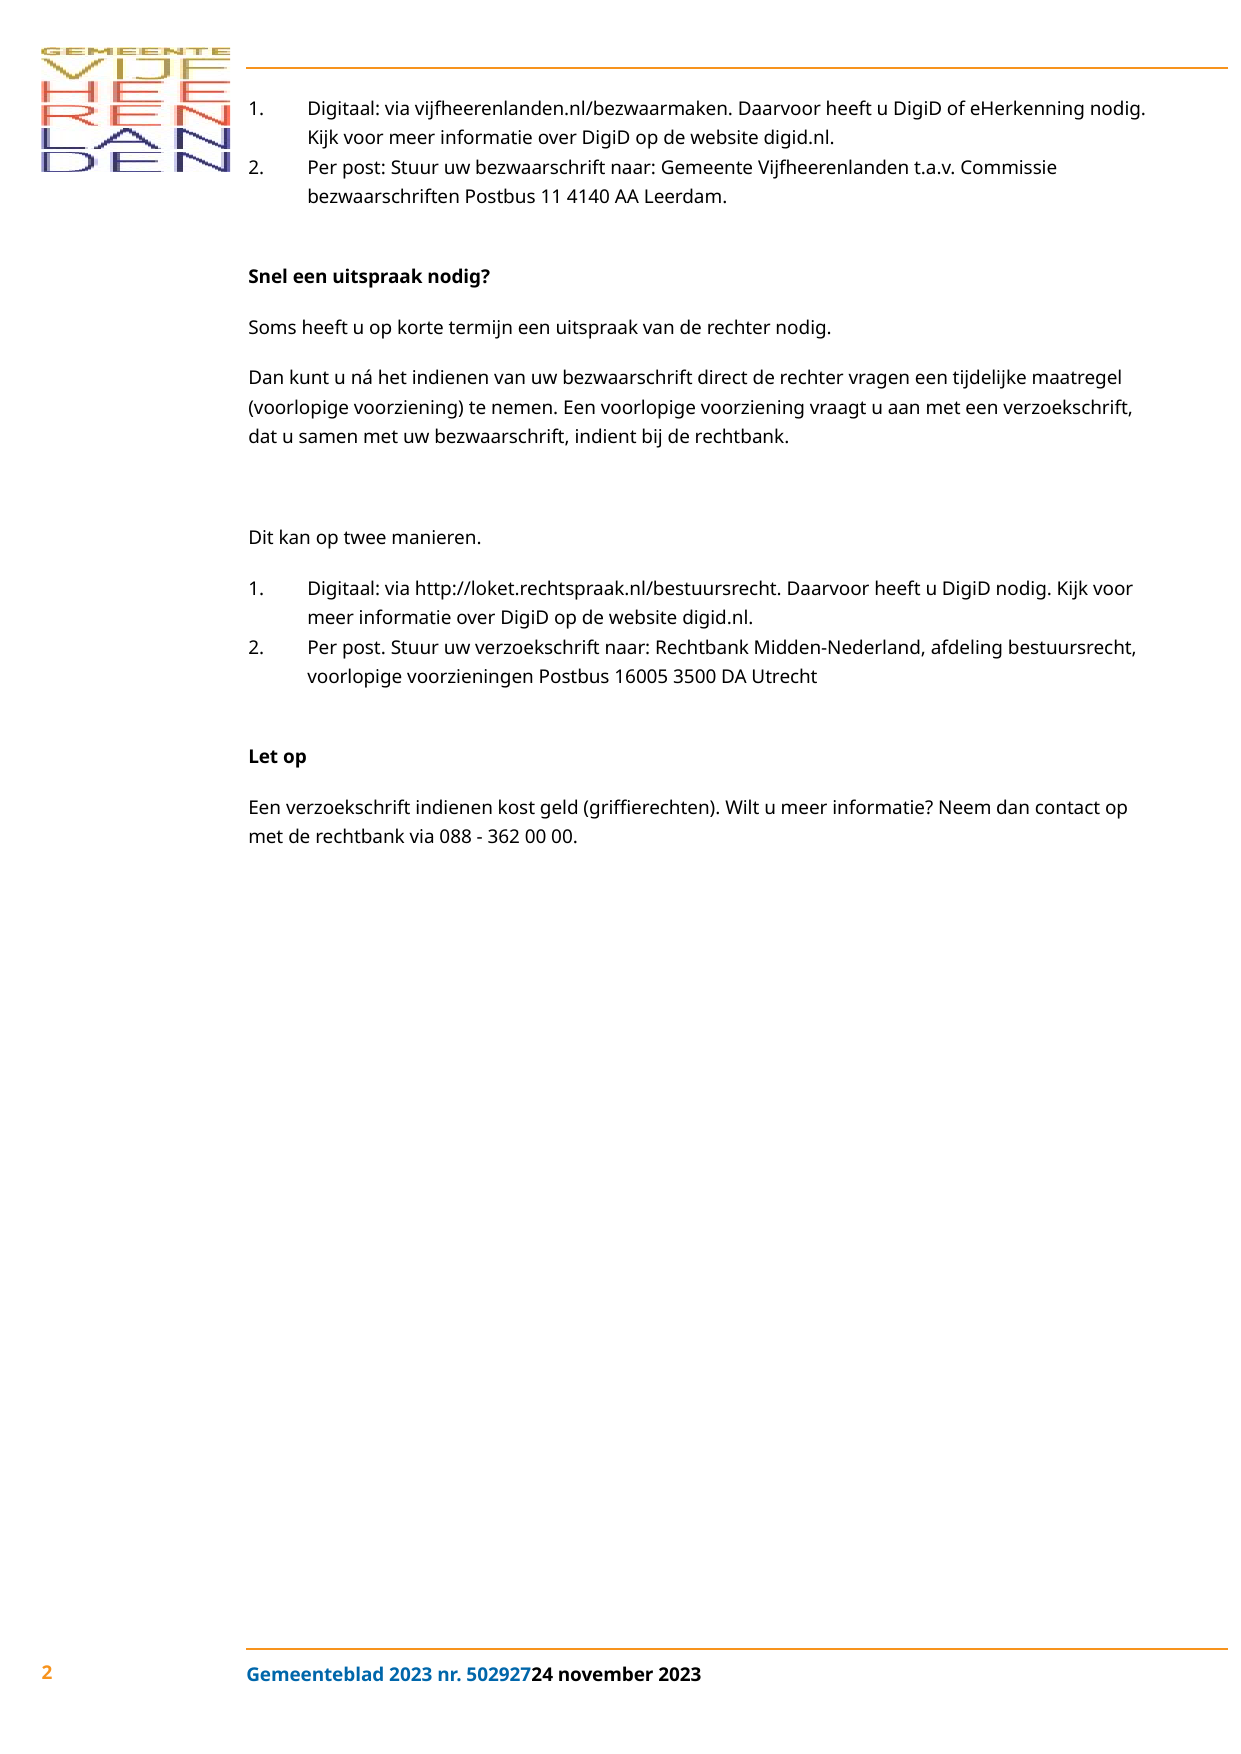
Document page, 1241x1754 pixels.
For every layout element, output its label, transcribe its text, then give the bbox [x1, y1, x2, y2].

list Per post: Stuur uw bezwaarschrift naar: Gemeente Vijfheerenlanden t.a.v. Commissie bezwaarschriften Postbus 11 4140 AA Leerdam. [248, 154, 1152, 209]
text Let op [248, 743, 1152, 769]
list Digitaal: via vijfheerenlanden.nl/bezwaarmaken. Daarvoor heeft u DigiD of eHerkenning nodig. Kijk voor meer informatie over DigiD op de website digid.nl. [248, 95, 1152, 150]
text Dit kan op twee manieren. [248, 524, 1152, 550]
text Snel een uitspraak nodig? [248, 263, 1152, 289]
text Dan kunt u ná het indienen van uw bezwaarschrift direct de rechter vragen een tijdelijke maatregel (voorlopige voorziening) te nemen. Een voorlopige voorziening vraagt u aan met een verzoekschrift, dat u samen met uw bezwaarschrift, indient bij de rechtbank. [248, 364, 1152, 449]
picture [41, 47, 231, 172]
list Digitaal: via http://loket.rechtspraak.nl/bestuursrecht. Daarvoor heeft u DigiD nodig. Kijk voor meer informatie over DigiD op de website digid.nl. [248, 575, 1152, 630]
list Per post. Stuur uw verzoekschrift naar: Rechtbank Midden-Nederland, afdeling bestuursrecht, voorlopige voorzieningen Postbus 16005 3500 DA Utrecht [248, 634, 1152, 689]
text Soms heeft u op korte termijn een uitspraak van de rechter nodig. [248, 314, 1152, 340]
text Een verzoekschrift indienen kost geld (griffierechten). Wilt u meer informatie? Neem dan contact op met de rechtbank via 088 - 362 00 00. [248, 794, 1152, 849]
